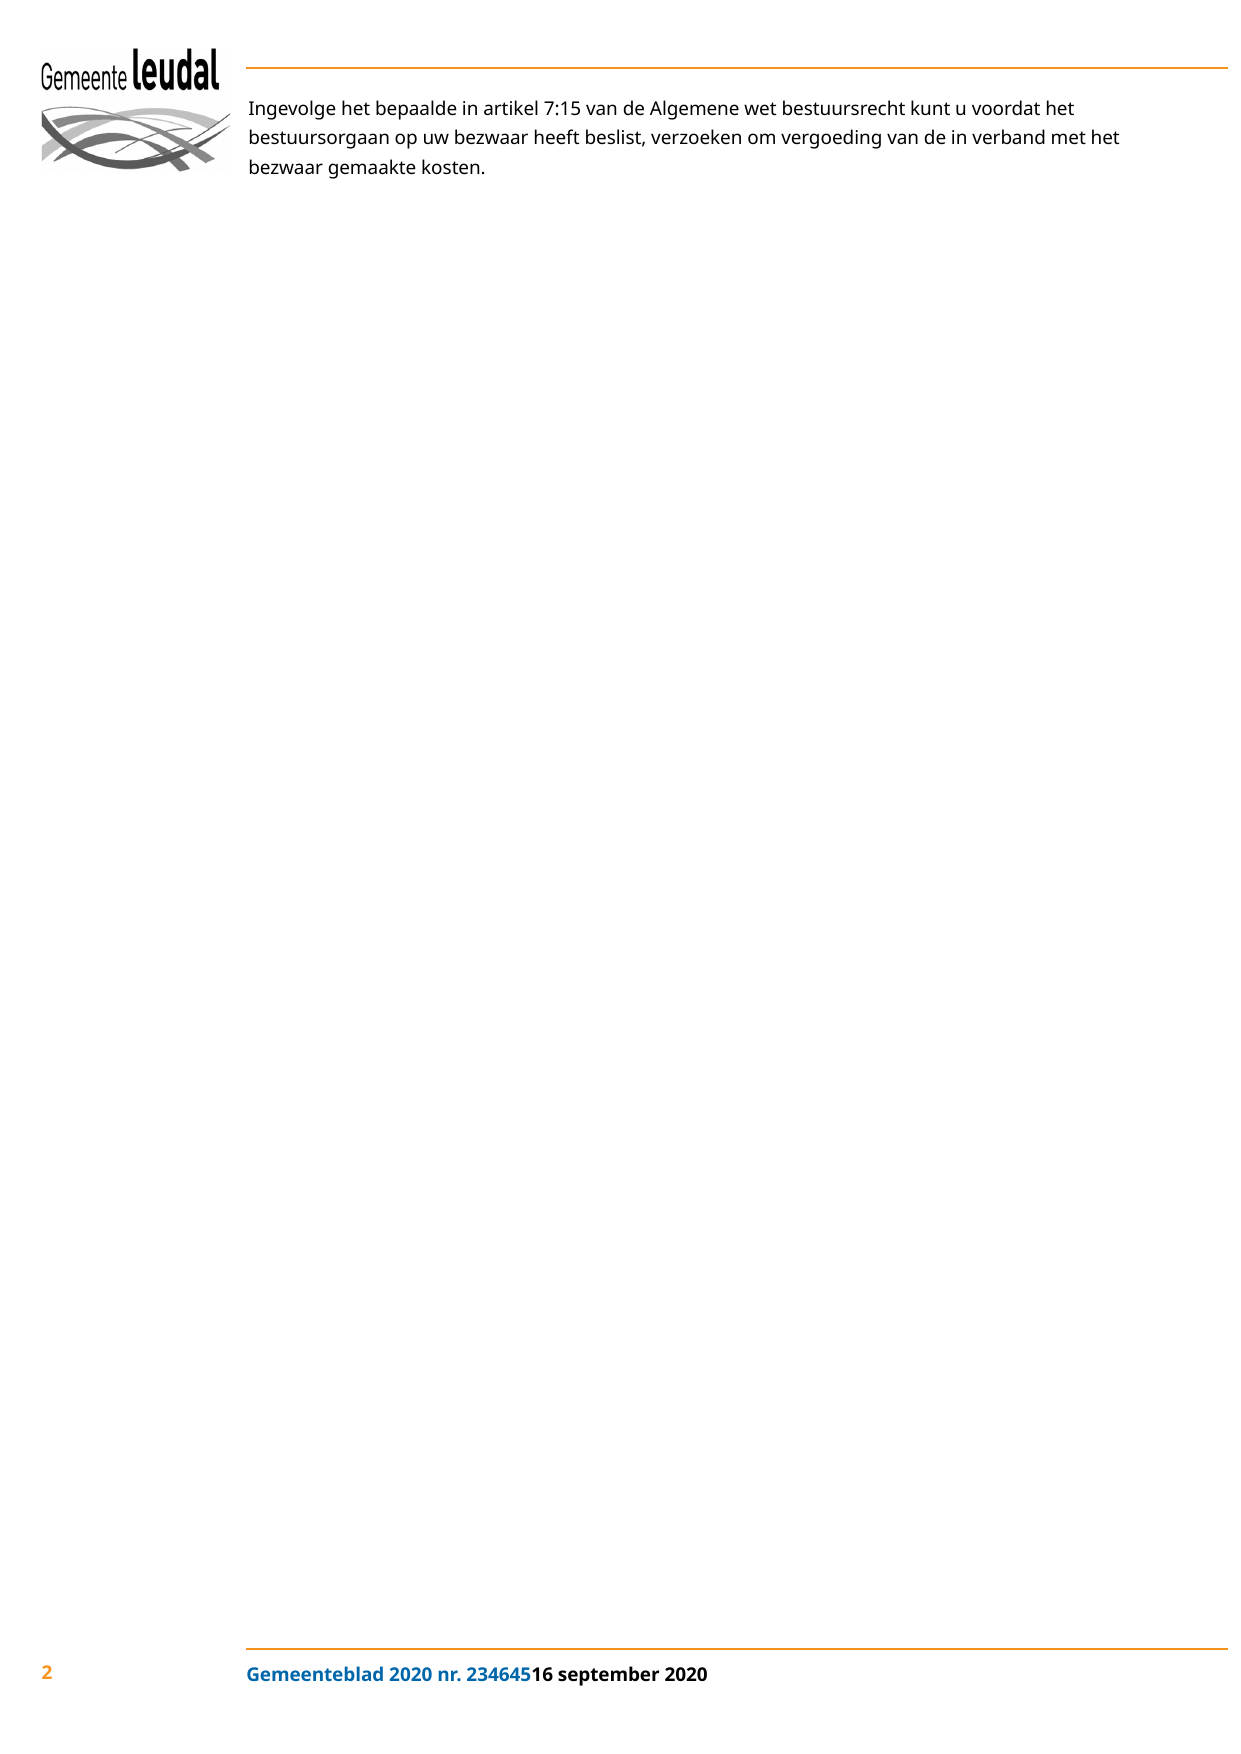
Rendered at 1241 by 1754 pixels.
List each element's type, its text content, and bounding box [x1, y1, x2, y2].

picture [41, 47, 231, 172]
text Ingevolge het bepaalde in artikel 7:15 van de Algemene wet bestuursrecht kunt u voordat het bestuursorgaan op uw bezwaar heeft beslist, verzoeken om vergoeding van de in verband met het bezwaar gemaakte kosten. [248, 95, 1152, 180]
